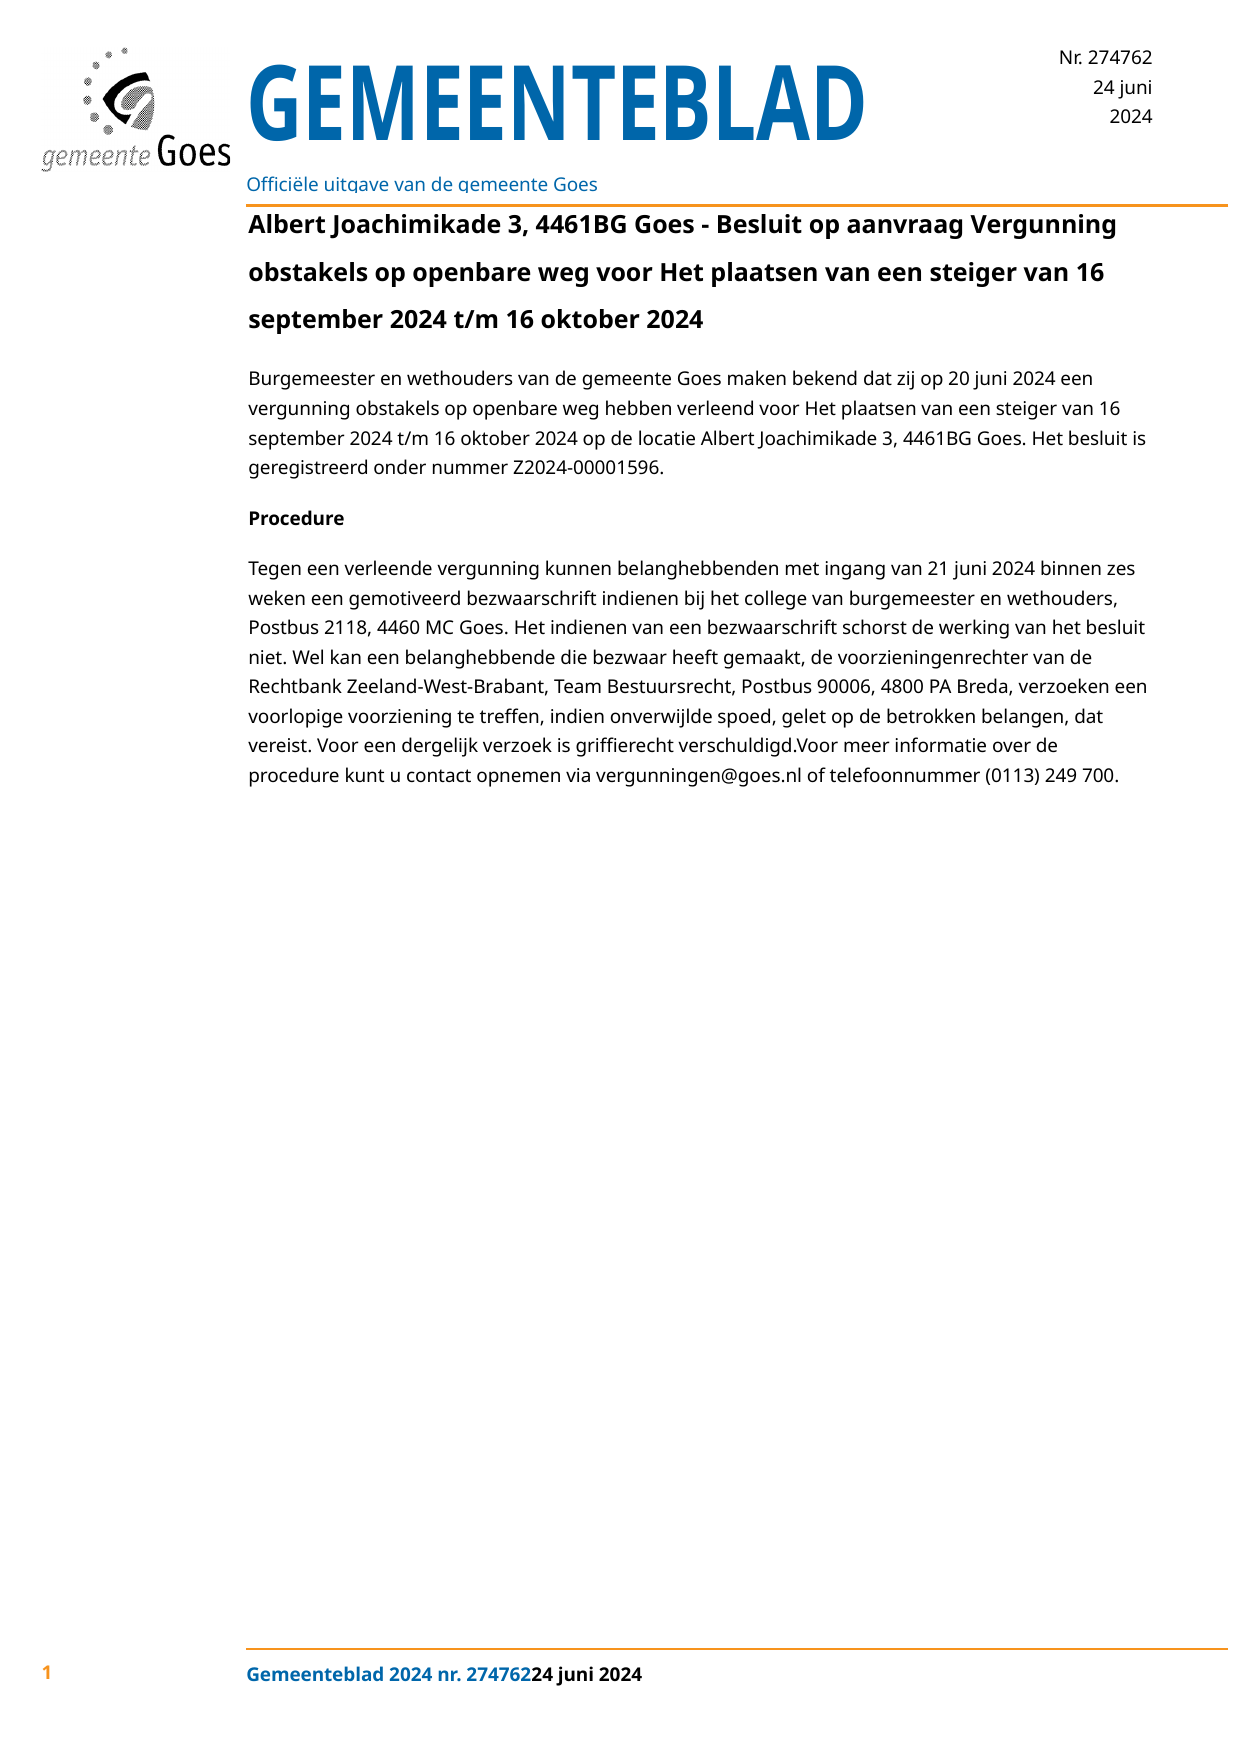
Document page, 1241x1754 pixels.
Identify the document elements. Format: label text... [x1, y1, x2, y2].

picture [41, 47, 231, 172]
text Procedure [248, 505, 1152, 530]
text Albert Joachimikade 3, 4461BG Goes - Besluit op aanvraag Vergunning obstakels op openbare weg voor Het plaatsen van een steiger van 16 september 2024 t/m 16 oktober 2024 [248, 207, 1152, 336]
text Tegen een verleende vergunning kunnen belanghebbenden met ingang van 21 juni 2024 binnen zes weken een gemotiveerd bezwaarschrift indienen bij het college van burgemeester en wethouders, Postbus 2118, 4460 MC Goes. Het indienen van een bezwaarschrift schorst de werking van het besluit niet. Wel kan een belanghebbende die bezwaar heeft gemaakt, de voorzieningenrechter van de Rechtbank Zeeland-West-Brabant, Team Bestuursrecht, Postbus 90006, 4800 PA Breda, verzoeken een voorlopige voorziening te treffen, indien onverwijlde spoed, gelet op de betrokken belangen, dat vereist. Voor een dergelijk verzoek is griffierecht verschuldigd.Voor meer informatie over de procedure kunt u contact opnemen via vergunningen@goes.nl of telefoonnummer (0113) 249 700. [248, 555, 1152, 788]
text Burgemeester en wethouders van de gemeente Goes maken bekend dat zij op 20 juni 2024 een vergunning obstakels op openbare weg hebben verleend voor Het plaatsen van een steiger van 16 september 2024 t/m 16 oktober 2024 op de locatie Albert Joachimikade 3, 4461BG Goes. Het besluit is geregistreerd onder nummer Z2024-00001596. [248, 366, 1152, 480]
